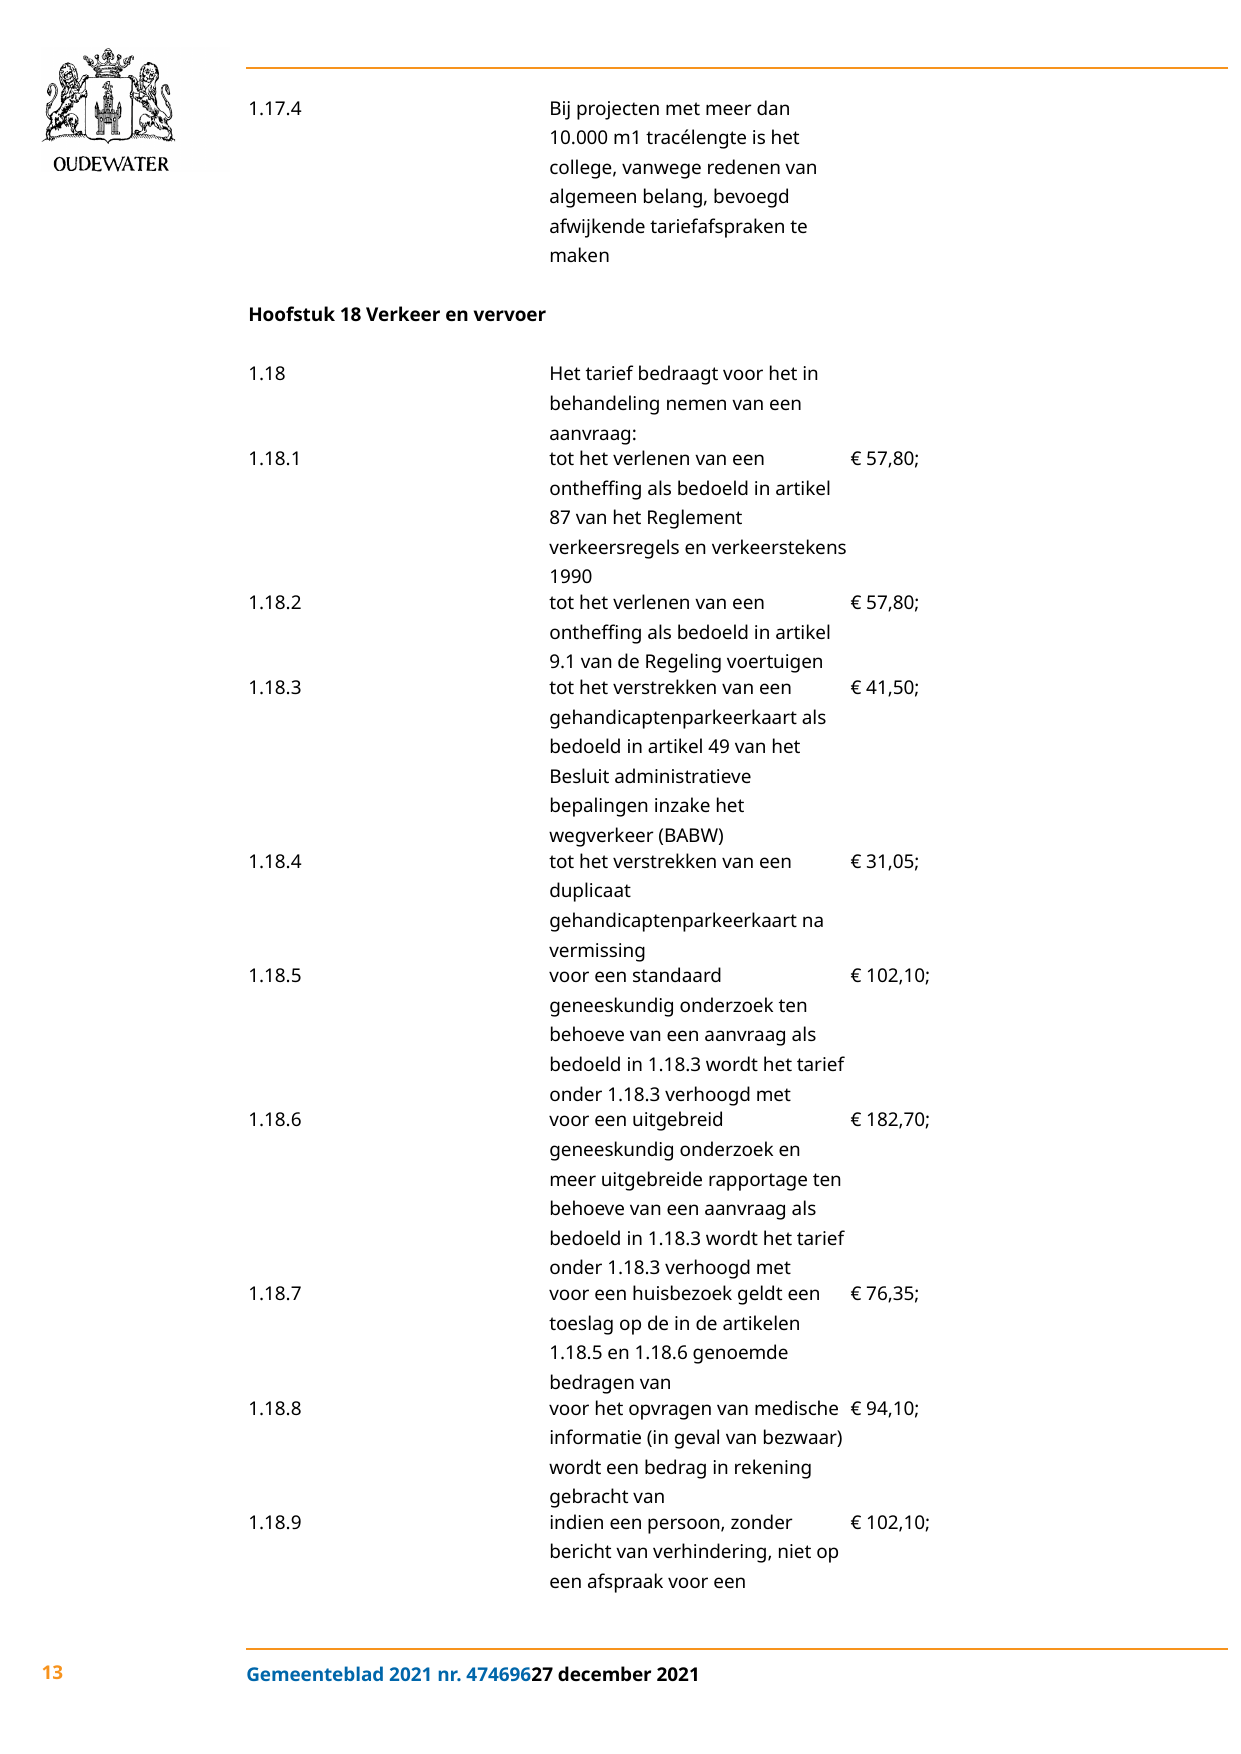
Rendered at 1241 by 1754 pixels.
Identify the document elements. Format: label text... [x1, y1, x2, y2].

table_cell 1.18.7 [248, 1280, 549, 1395]
table_cell voor een huisbezoek geldt een toeslag op de in de artikelen 1.18.5 en 1.18.6 genoemde bedragen van [549, 1280, 850, 1395]
table_cell 1.18.6 [248, 1107, 549, 1280]
table_cell voor een uitgebreid geneeskundig onderzoek en meer uitgebreide rapportage ten behoeve van een aanvraag als bedoeld in 1.18.3 wordt het tarief onder 1.18.3 verhoogd met [549, 1107, 850, 1280]
table_cell voor een standaard geneeskundig onderzoek ten behoeve van een aanvraag als bedoeld in 1.18.3 wordt het tarief onder 1.18.3 verhoogd met [549, 963, 850, 1107]
table_cell tot het verstrekken van een gehandicaptenparkeerkaart als bedoeld in artikel 49 van het Besluit administratieve bepalingen inzake het wegverkeer (BABW) [549, 674, 850, 848]
picture [41, 47, 231, 172]
table_cell voor het opvragen van medische informatie (in geval van bezwaar) wordt een bedrag in rekening gebracht van [549, 1395, 850, 1509]
table_cell € 76,35; [850, 1280, 1152, 1395]
table_header Het tarief bedraagt voor het in behandeling nemen van een aanvraag: [549, 361, 850, 445]
table_cell € 41,50; [850, 674, 1152, 848]
table_cell Bij projecten met meer dan 10.000 m1 tracélengte is het college, vanwege redenen van algemeen belang, bevoegd afwijkende tariefafspraken te maken [549, 95, 850, 268]
table_header 1.18 [248, 361, 549, 445]
table_cell tot het verlenen van een ontheffing als bedoeld in artikel 87 van het Reglement verkeersregels en verkeerstekens 1990 [549, 445, 850, 589]
table_cell € 57,80; [850, 445, 1152, 589]
table_cell € 31,05; [850, 848, 1152, 962]
table_cell € 102,10; [850, 1509, 1152, 1594]
table_cell 1.18.5 [248, 963, 549, 1107]
table_cell 1.18.1 [248, 445, 549, 589]
table_cell [850, 95, 1152, 268]
table_cell 1.18.2 [248, 590, 549, 674]
text Hoofstuk 18 Verkeer en vervoer [248, 301, 1152, 327]
table_cell 1.18.8 [248, 1395, 549, 1509]
table_cell tot het verstrekken van een duplicaat gehandicaptenparkeerkaart na vermissing [549, 848, 850, 962]
table_cell tot het verlenen van een ontheffing als bedoeld in artikel 9.1 van de Regeling voertuigen [549, 590, 850, 674]
table_cell indien een persoon, zonder bericht van verhindering, niet op een afspraak voor een [549, 1509, 850, 1594]
table_cell € 102,10; [850, 963, 1152, 1107]
table_cell € 94,10; [850, 1395, 1152, 1509]
table_cell 1.18.9 [248, 1509, 549, 1594]
table_cell 1.18.3 [248, 674, 549, 848]
table_cell € 182,70; [850, 1107, 1152, 1280]
table_cell 1.17.4 [248, 95, 549, 268]
table_cell 1.18.4 [248, 848, 549, 962]
table_header [850, 361, 1152, 445]
table_cell € 57,80; [850, 590, 1152, 674]
